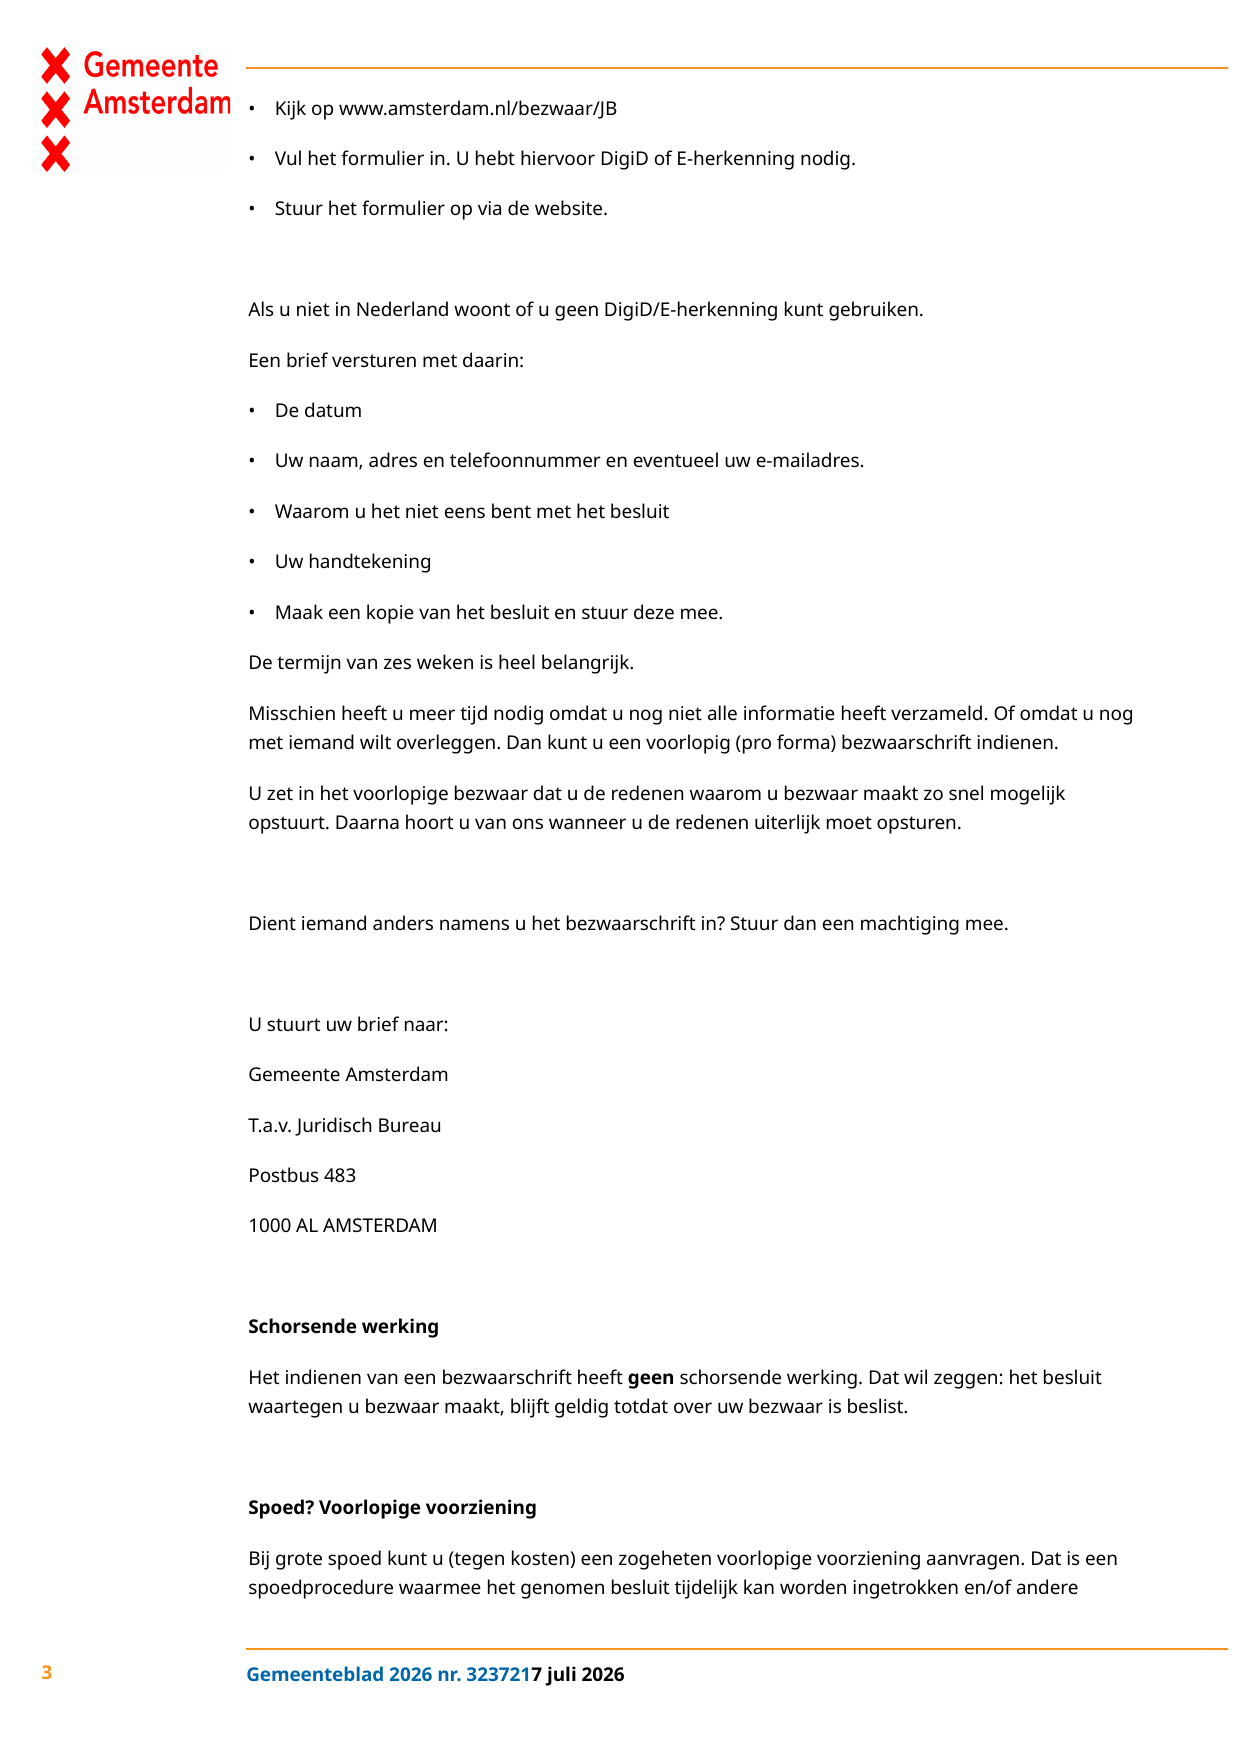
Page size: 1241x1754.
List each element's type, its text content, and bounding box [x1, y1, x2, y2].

text Dient iemand anders namens u het bezwaarschrift in? Stuur dan een machtiging mee. [248, 910, 1152, 936]
picture [41, 47, 231, 172]
text • De datum [248, 397, 1152, 423]
text U stuurt uw brief naar: [248, 1011, 1152, 1037]
text • Kijk op www.amsterdam.nl/bezwaar/JB [248, 95, 1152, 121]
text Bij grote spoed kunt u (tegen kosten) een zogeheten voorlopige voorziening aanvragen. Dat is een spoedprocedure waarmee het genomen besluit tijdelijk kan worden ingetrokken en/of andere [248, 1545, 1152, 1600]
text Het indienen van een bezwaarschrift heeft geen schorsende werking. Dat wil zeggen: het besluit waartegen u bezwaar maakt, blijft geldig totdat over uw bezwaar is beslist. [248, 1364, 1152, 1419]
text Gemeente Amsterdam [248, 1061, 1152, 1087]
text • Stuur het formulier op via de website. [248, 196, 1152, 221]
text 1000 AL AMSTERDAM [248, 1213, 1152, 1238]
text Postbus 483 [248, 1162, 1152, 1188]
text Spoed? Voorlopige voorziening [248, 1494, 1152, 1520]
text U zet in het voorlopige bezwaar dat u de redenen waarom u bezwaar maakt zo snel mogelijk opstuurt. Daarna hoort u van ons wanneer u de redenen uiterlijk moet opsturen. [248, 780, 1152, 835]
text T.a.v. Juridisch Bureau [248, 1112, 1152, 1138]
text Misschien heeft u meer tijd nodig omdat u nog niet alle informatie heeft verzameld. Of omdat u nog met iemand wilt overleggen. Dan kunt u een voorlopig (pro forma) bezwaarschrift indienen. [248, 700, 1152, 755]
text Schorsende werking [248, 1313, 1152, 1339]
text De termijn van zes weken is heel belangrijk. [248, 649, 1152, 675]
text • Maak een kopie van het besluit en stuur deze mee. [248, 599, 1152, 625]
text • Uw handtekening [248, 548, 1152, 574]
text • Waarom u het niet eens bent met het besluit [248, 498, 1152, 524]
text • Uw naam, adres en telefoonnummer en eventueel uw e-mailadres. [248, 448, 1152, 473]
text Een brief versturen met daarin: [248, 347, 1152, 373]
text Als u niet in Nederland woont of u geen DigiD/E-herkenning kunt gebruiken. [248, 296, 1152, 322]
text • Vul het formulier in. U hebt hiervoor DigiD of E-herkenning nodig. [248, 145, 1152, 171]
